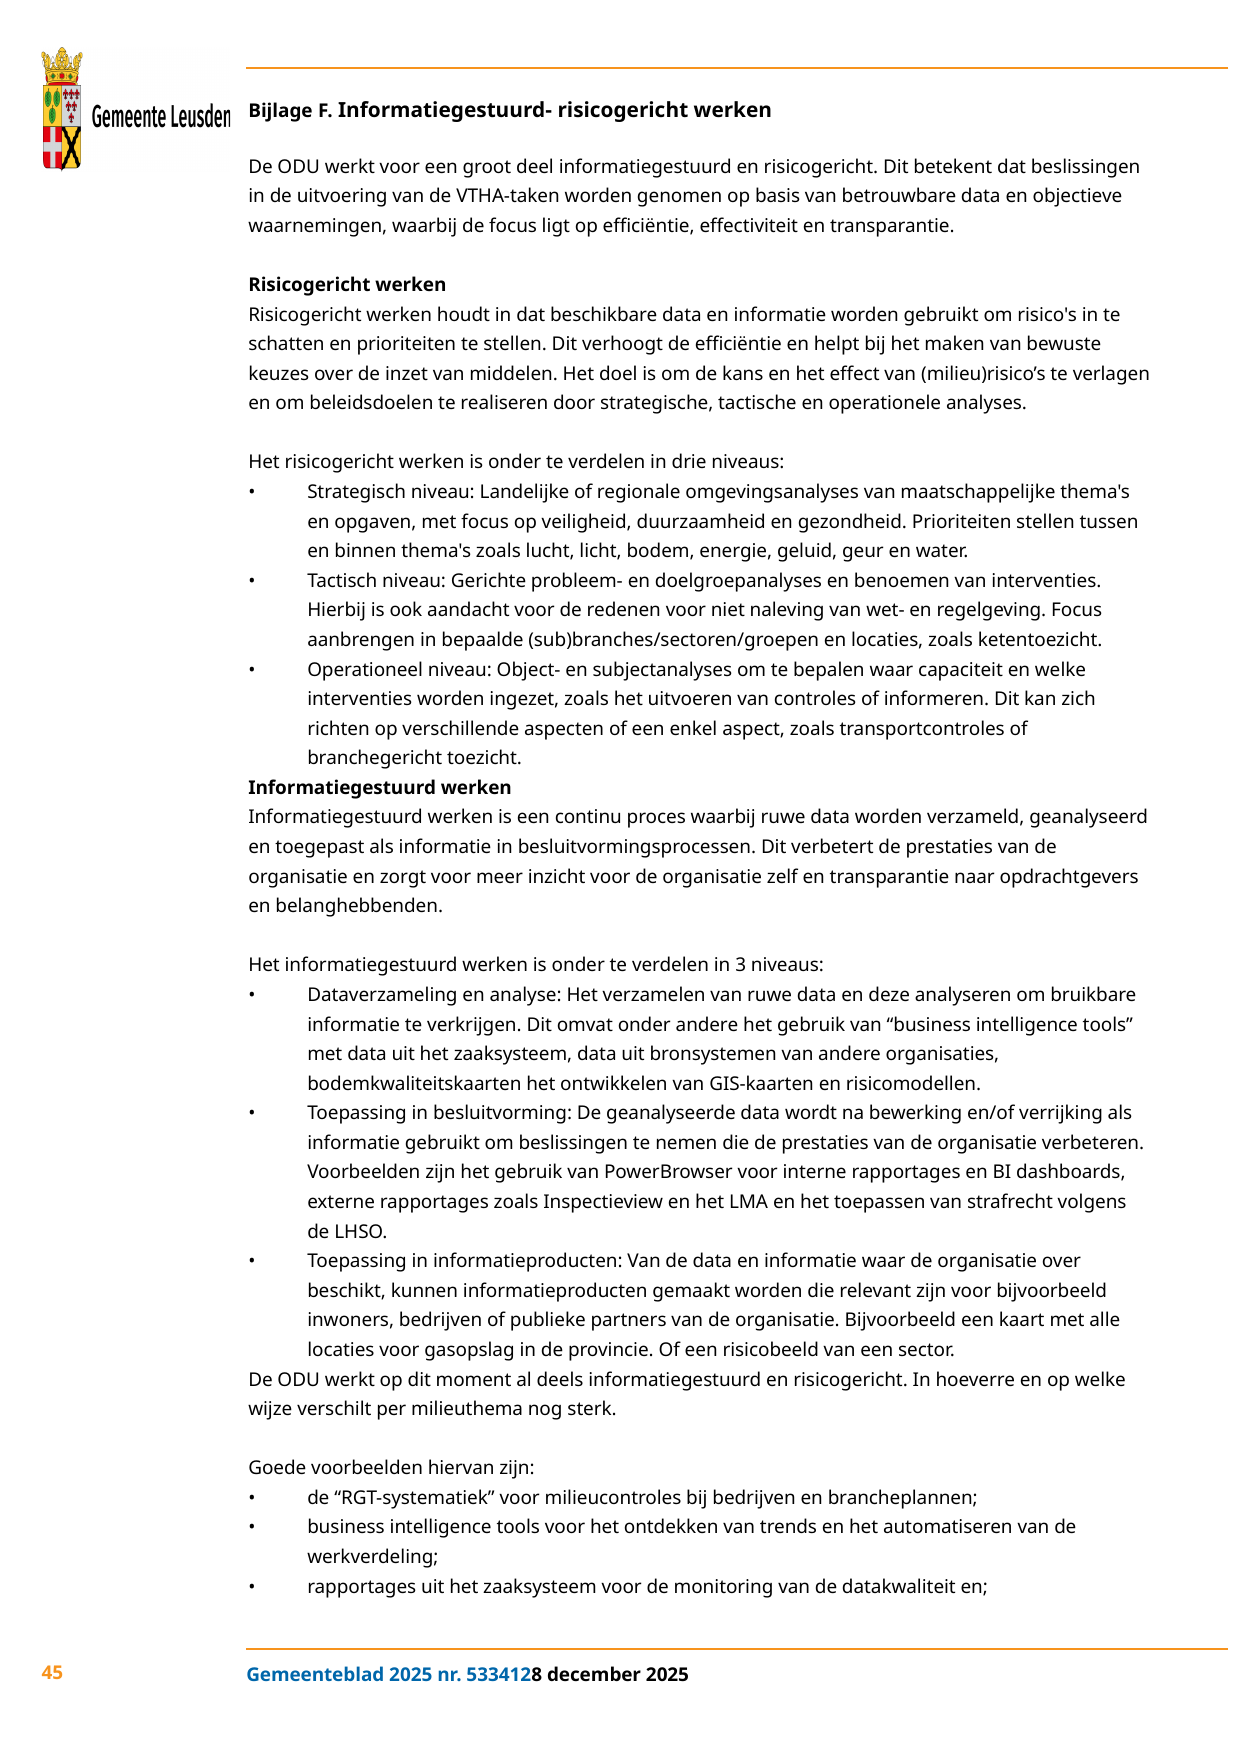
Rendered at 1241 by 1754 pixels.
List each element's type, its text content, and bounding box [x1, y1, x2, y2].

list Toepassing in besluitvorming: De geanalyseerde data wordt na bewerking en/of verrijking als informatie gebruikt om beslissingen te nemen die de prestaties van de organisatie verbeteren. Voorbeelden zijn het gebruik van PowerBrowser voor interne rapportages en BI dashboards, externe rapportages zoals Inspectieview en het LMA en het toepassen van strafrecht volgens de LHSO. [248, 1099, 1152, 1244]
text Risicogericht werken houdt in dat beschikbare data en informatie worden gebruikt om risico's in te schatten en prioriteiten te stellen. Dit verhoogt de efficiëntie en helpt bij het maken van bewuste keuzes over de inzet van middelen. Het doel is om de kans en het effect van (milieu)risico’s te verlagen en om beleidsdoelen te realiseren door strategische, tactische en operationele analyses. [248, 301, 1152, 415]
list de “RGT-systematiek” voor milieucontroles bij bedrijven en brancheplannen; [248, 1484, 1152, 1510]
text De ODU werkt voor een groot deel informatiegestuurd en risicogericht. Dit betekent dat beslissingen in de uitvoering van de VTHA-taken worden genomen op basis van betrouwbare data en objectieve waarnemingen, waarbij de focus ligt op efficiëntie, effectiviteit en transparantie. [248, 153, 1152, 238]
list Operationeel niveau: Object- en subjectanalyses om te bepalen waar capaciteit en welke interventies worden ingezet, zoals het uitvoeren van controles of informeren. Dit kan zich richten op verschillende aspecten of een enkel aspect, zoals transportcontroles of branchegericht toezicht. [248, 656, 1152, 770]
list business intelligence tools voor het ontdekken van trends en het automatiseren van de werkverdeling; [248, 1514, 1152, 1569]
text Informatiegestuurd werken is een continu proces waarbij ruwe data worden verzameld, geanalyseerd en toegepast als informatie in besluitvormingsprocessen. Dit verbetert de prestaties van de organisatie en zorgt voor meer inzicht voor de organisatie zelf en transparantie naar opdrachtgevers en belanghebbenden. [248, 804, 1152, 918]
text Bijlage F. Informatiegestuurd- risicogericht werken [248, 95, 1152, 123]
list Strategisch niveau: Landelijke of regionale omgevingsanalyses van maatschappelijke thema's en opgaven, met focus op veiligheid, duurzaamheid en gezondheid. Prioriteiten stellen tussen en binnen thema's zoals lucht, licht, bodem, energie, geluid, geur en water. [248, 478, 1152, 563]
list Toepassing in informatieproducten: Van de data en informatie waar de organisatie over beschikt, kunnen informatieproducten gemaakt worden die relevant zijn voor bijvoorbeeld inwoners, bedrijven of publieke partners van de organisatie. Bijvoorbeeld een kaart met alle locaties voor gasopslag in de provincie. Of een risicobeeld van een sector. [248, 1247, 1152, 1362]
picture [41, 47, 231, 172]
text Het informatiegestuurd werken is onder te verdelen in 3 niveaus: [248, 952, 1152, 977]
text Risicogericht werken [248, 271, 1152, 297]
list rapportages uit het zaaksysteem voor de monitoring van de datakwaliteit en; [248, 1573, 1152, 1599]
list Dataverzameling en analyse: Het verzamelen van ruwe data en deze analyseren om bruikbare informatie te verkrijgen. Dit omvat onder andere het gebruik van “business intelligence tools” met data uit het zaaksysteem, data uit bronsystemen van andere organisaties, bodemkwaliteitskaarten het ontwikkelen van GIS-kaarten en risicomodellen. [248, 981, 1152, 1096]
list Tactisch niveau: Gerichte probleem- en doelgroepanalyses en benoemen van interventies. Hierbij is ook aandacht voor de redenen voor niet naleving van wet- en regelgeving. Focus aanbrengen in bepaalde (sub)branches/sectoren/groepen en locaties, zoals ketentoezicht. [248, 567, 1152, 652]
text Het risicogericht werken is onder te verdelen in drie niveaus: [248, 449, 1152, 474]
text De ODU werkt op dit moment al deels informatiegestuurd en risicogericht. In hoeverre en op welke wijze verschilt per milieuthema nog sterk. [248, 1366, 1152, 1421]
text Informatiegestuurd werken [248, 774, 1152, 800]
text Goede voorbeelden hiervan zijn: [248, 1454, 1152, 1480]
